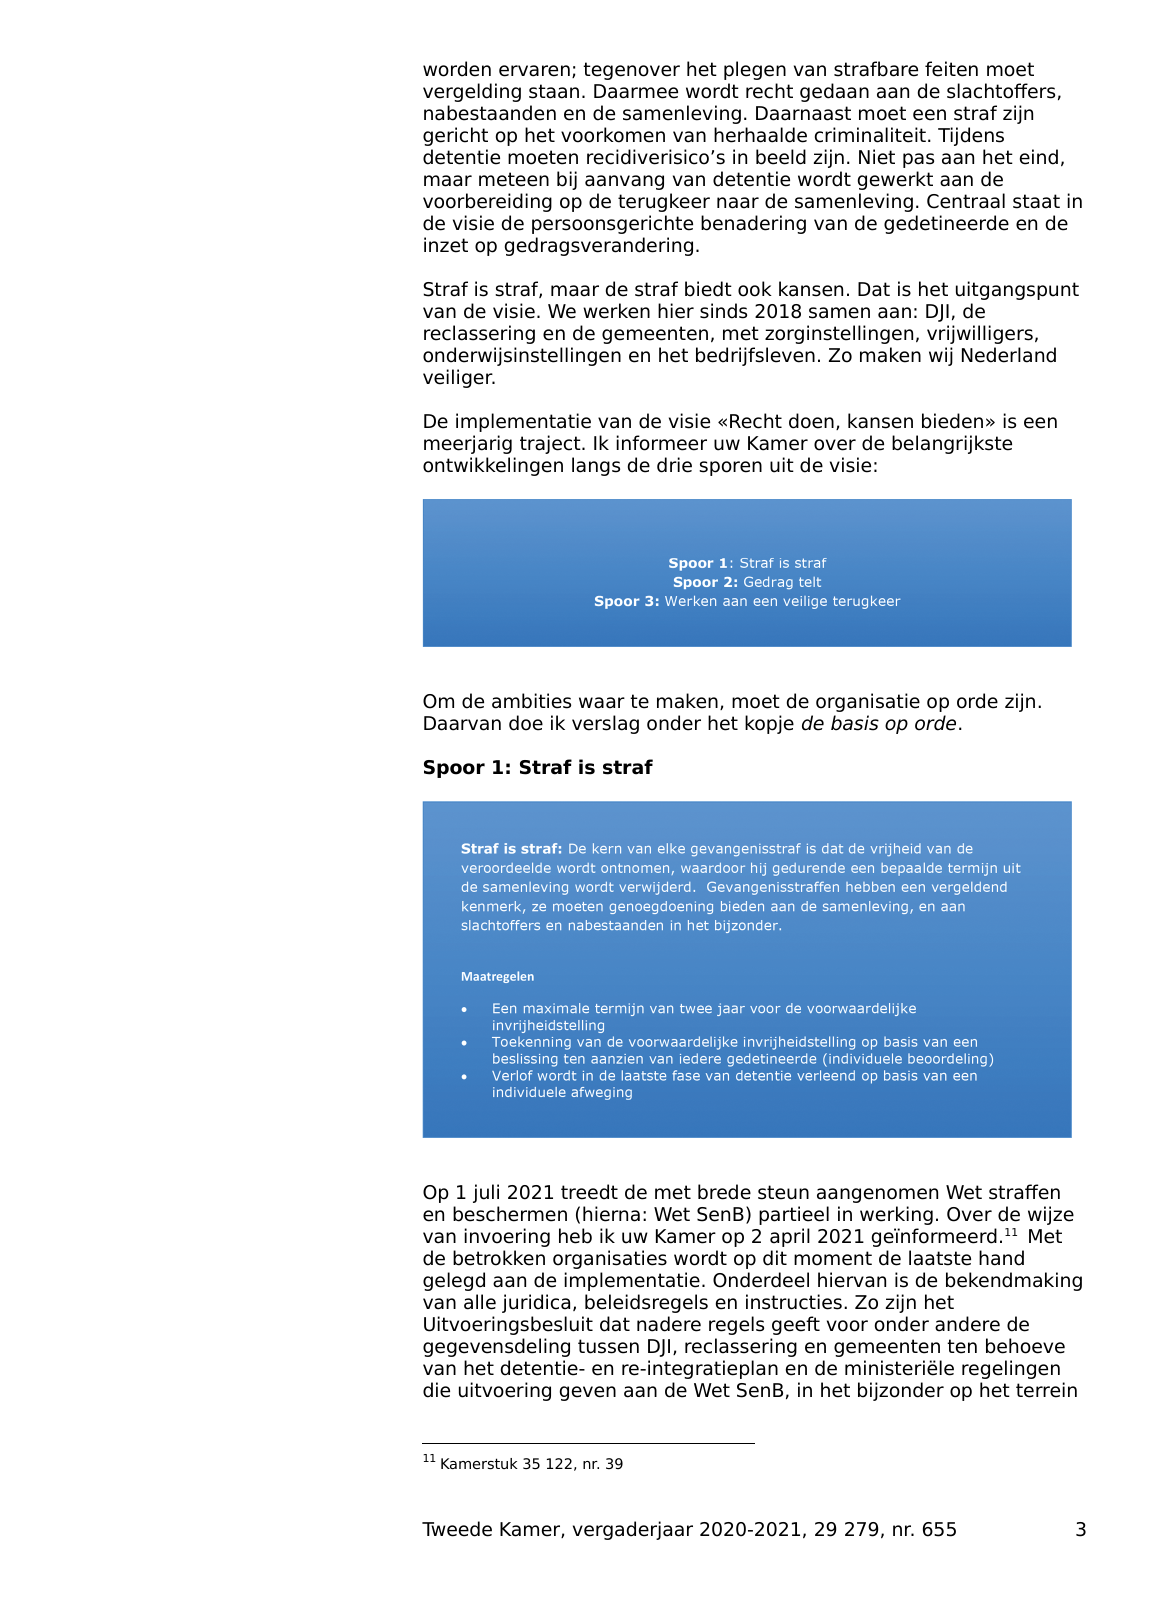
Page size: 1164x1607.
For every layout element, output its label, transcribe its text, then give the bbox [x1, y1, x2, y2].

text worden ervaren; tegenover het plegen van strafbare feiten moet vergelding staan. Daarmee wordt recht gedaan aan de slachtoffers, nabestaanden en de samenleving. Daarnaast moet een straf zijn gericht op het voorkomen van herhaalde criminaliteit. Tijdens detentie moeten recidiverisico’s in beeld zijn. Niet pas aan het eind, maar meteen bij aanvang van detentie wordt gewerkt aan de voorbereiding op de terugkeer naar de samenleving. Centraal staat in de visie de persoonsgerichte benadering van de gedetineerde en de inzet op gedragsverandering. [422, 59, 1087, 257]
text Kamerstuk 35 122, nr. 39 [422, 1452, 1087, 1474]
text Om de ambities waar te maken, moet de organisatie op orde zijn. Daarvan doe ik verslag onder het kopje de basis op orde. [422, 691, 1087, 735]
text De implementatie van de visie «Recht doen, kansen bieden» is een meerjarig traject. Ik informeer uw Kamer over de belangrijkste ontwikkelingen langs de drie sporen uit de visie: [422, 411, 1087, 477]
text Straf is straf, maar de straf biedt ook kansen. Dat is het uitgangspunt van de visie. We werken hier sinds 2018 samen aan: DJI, de reclassering en de gemeenten, met zorginstellingen, vrijwilligers, onderwijsinstellingen en het bedrijfsleven. Zo maken wij Nederland veiliger. [422, 279, 1087, 389]
picture [422, 499, 1072, 647]
text Op 1 juli 2021 treedt de met brede steun aangenomen Wet straffen en beschermen (hierna: Wet SenB) partieel in werking. Over de wijze van invoering heb ik uw Kamer op 2 april 2021 geïnformeerd. Met de betrokken organisaties wordt op dit moment de laatste hand gelegd aan de implementatie. Onderdeel hiervan is de bekendmaking van alle juridica, beleidsregels en instructies. Zo zijn het Uitvoeringsbesluit dat nadere regels geeft voor onder andere de gegevensdeling tussen DJI, reclassering en gemeenten ten behoeve van het detentie- en re-integratieplan en de ministeriële regelingen die uitvoering geven aan de Wet SenB, in het bijzonder op het terrein [422, 1182, 1087, 1402]
picture [422, 801, 1072, 1138]
subtitle Spoor 1: Straf is straf [422, 757, 1087, 779]
